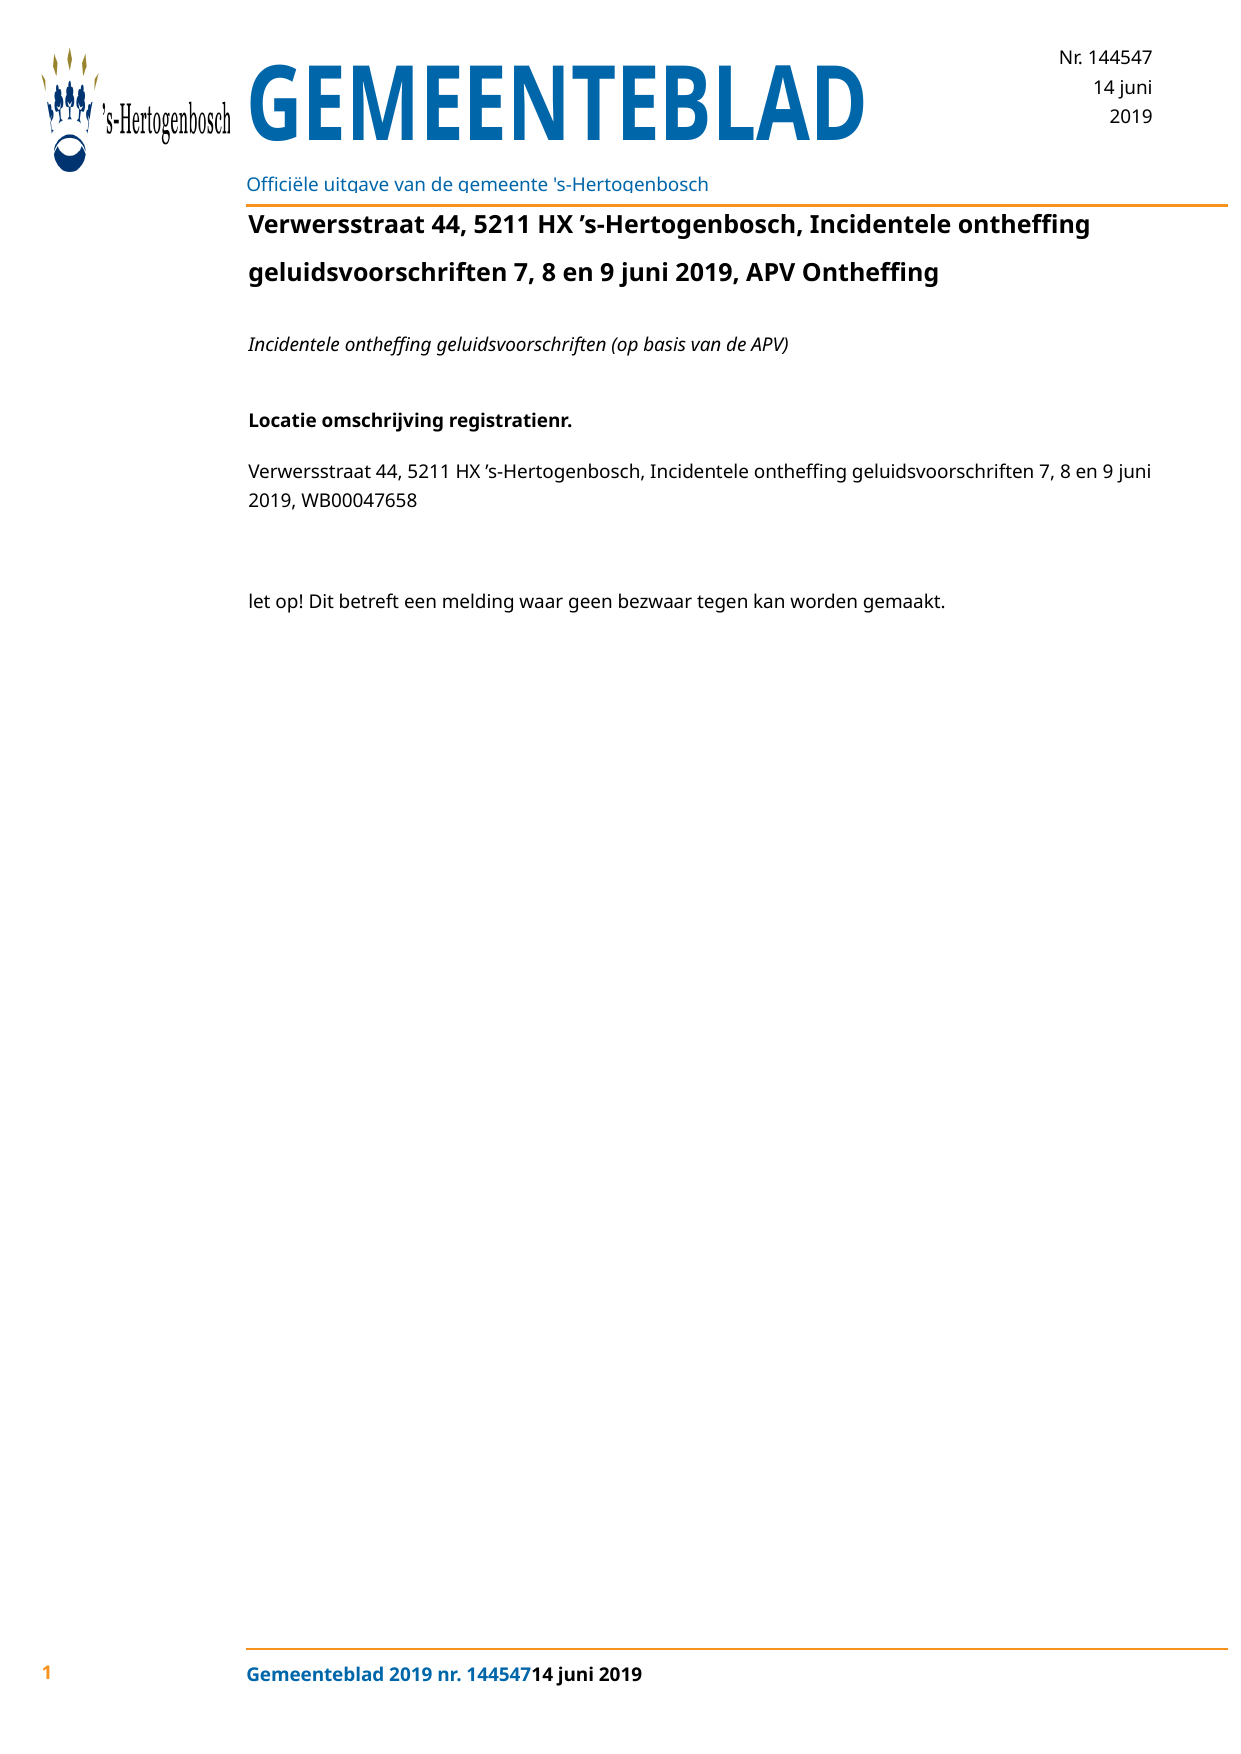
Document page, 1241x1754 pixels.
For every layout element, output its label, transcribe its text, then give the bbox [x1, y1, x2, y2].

text let op! Dit betreft een melding waar geen bezwaar tegen kan worden gemaakt. [248, 588, 1152, 614]
text Locatie omschrijving registratienr. [248, 408, 1152, 433]
text Incidentele ontheffing geluidsvoorschriften (op basis van de APV) [248, 331, 1152, 357]
text Verwersstraat 44, 5211 HX ’s-Hertogenbosch, Incidentele ontheffing geluidsvoorschriften 7, 8 en 9 juni 2019, WB00047658 [248, 458, 1152, 513]
picture [41, 47, 231, 172]
text Verwersstraat 44, 5211 HX ’s-Hertogenbosch, Incidentele ontheffing geluidsvoorschriften 7, 8 en 9 juni 2019, APV Ontheffing [248, 207, 1152, 288]
